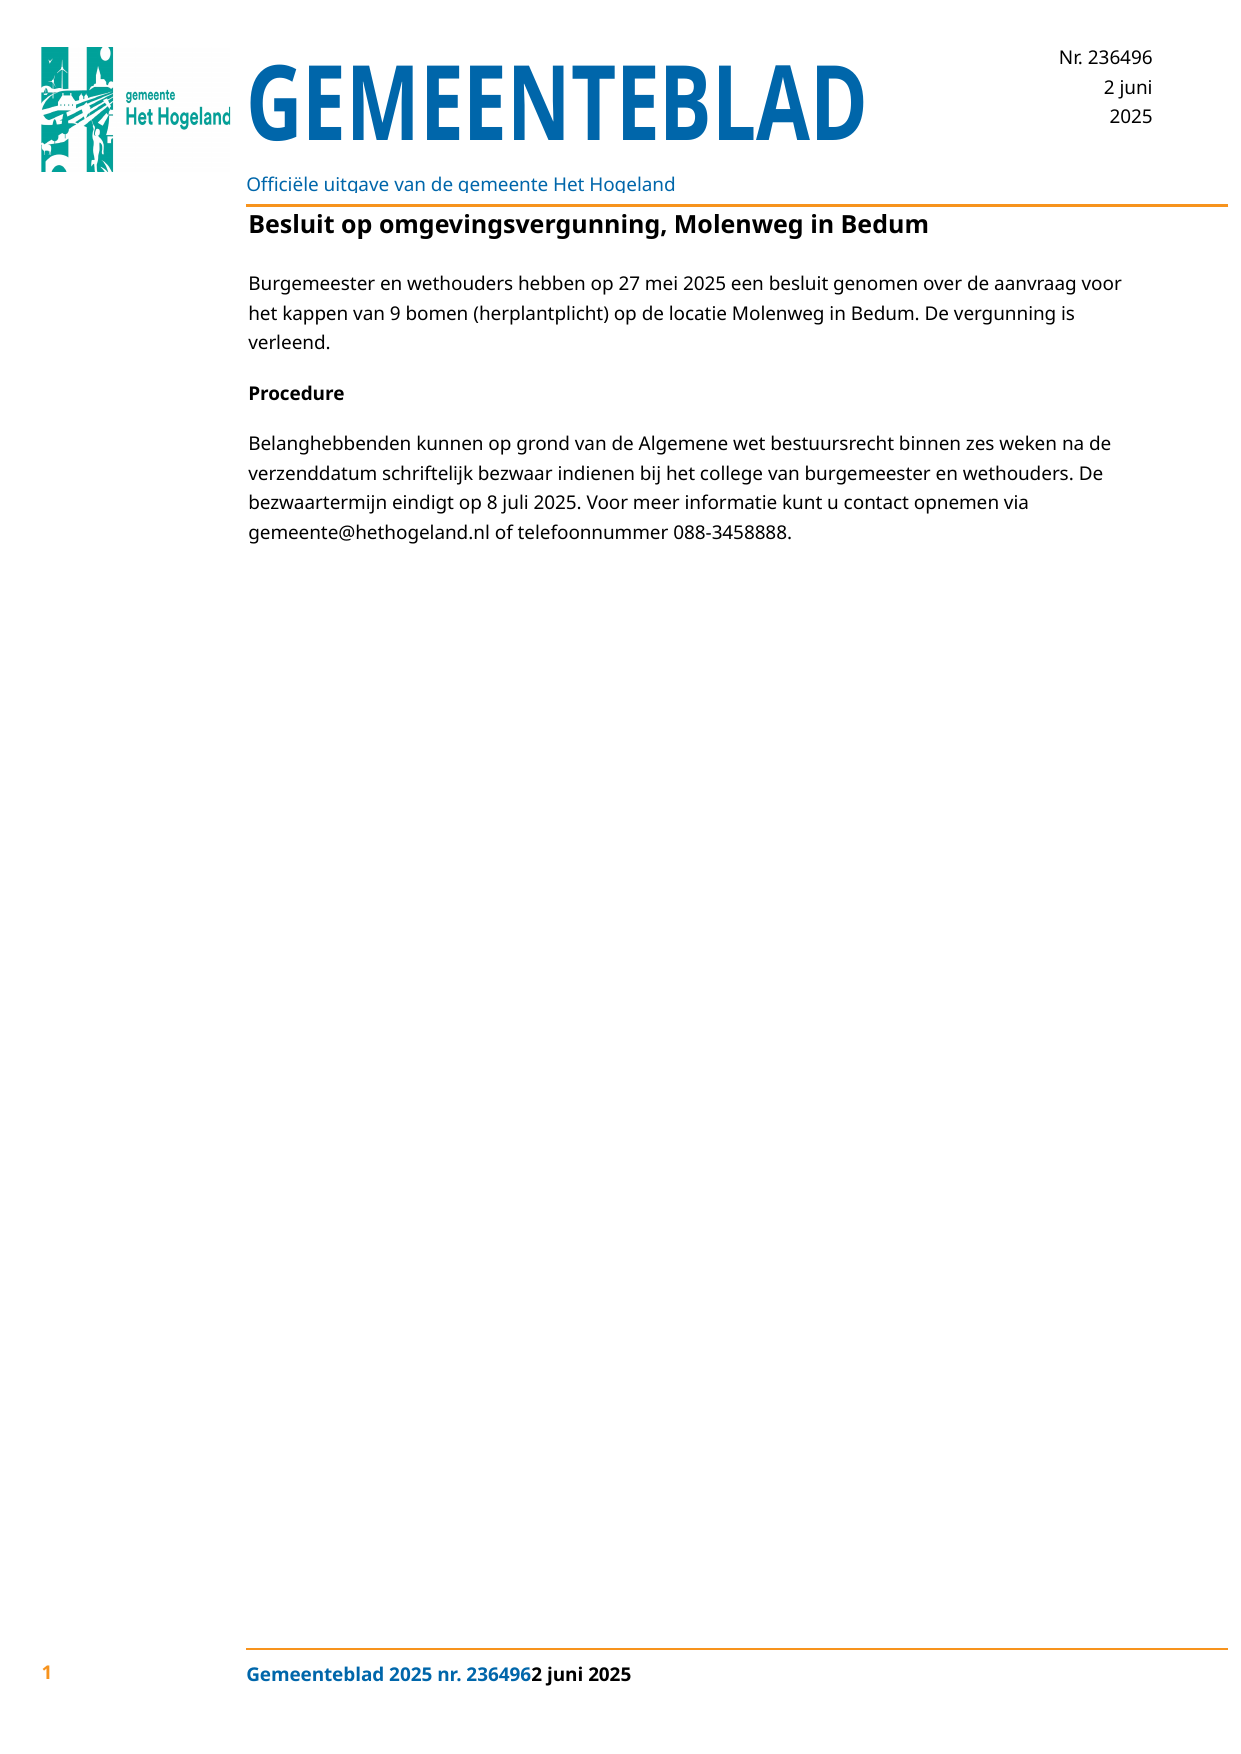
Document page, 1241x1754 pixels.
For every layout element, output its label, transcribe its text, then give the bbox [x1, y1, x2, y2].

text Burgemeester en wethouders hebben op 27 mei 2025 een besluit genomen over de aanvraag voor het kappen van 9 bomen (herplantplicht) op de locatie Molenweg in Bedum. De vergunning is verleend. [248, 270, 1152, 355]
text Besluit op omgevingsvergunning, Molenweg in Bedum [248, 207, 1152, 241]
picture [41, 47, 231, 172]
text Procedure [248, 380, 1152, 406]
text Belanghebbenden kunnen op grond van de Algemene wet bestuursrecht binnen zes weken na de verzenddatum schriftelijk bezwaar indienen bij het college van burgemeester en wethouders. De bezwaartermijn eindigt op 8 juli 2025. Voor meer informatie kunt u contact opnemen via gemeente@hethogeland.nl of telefoonnummer 088-3458888. [248, 430, 1152, 545]
